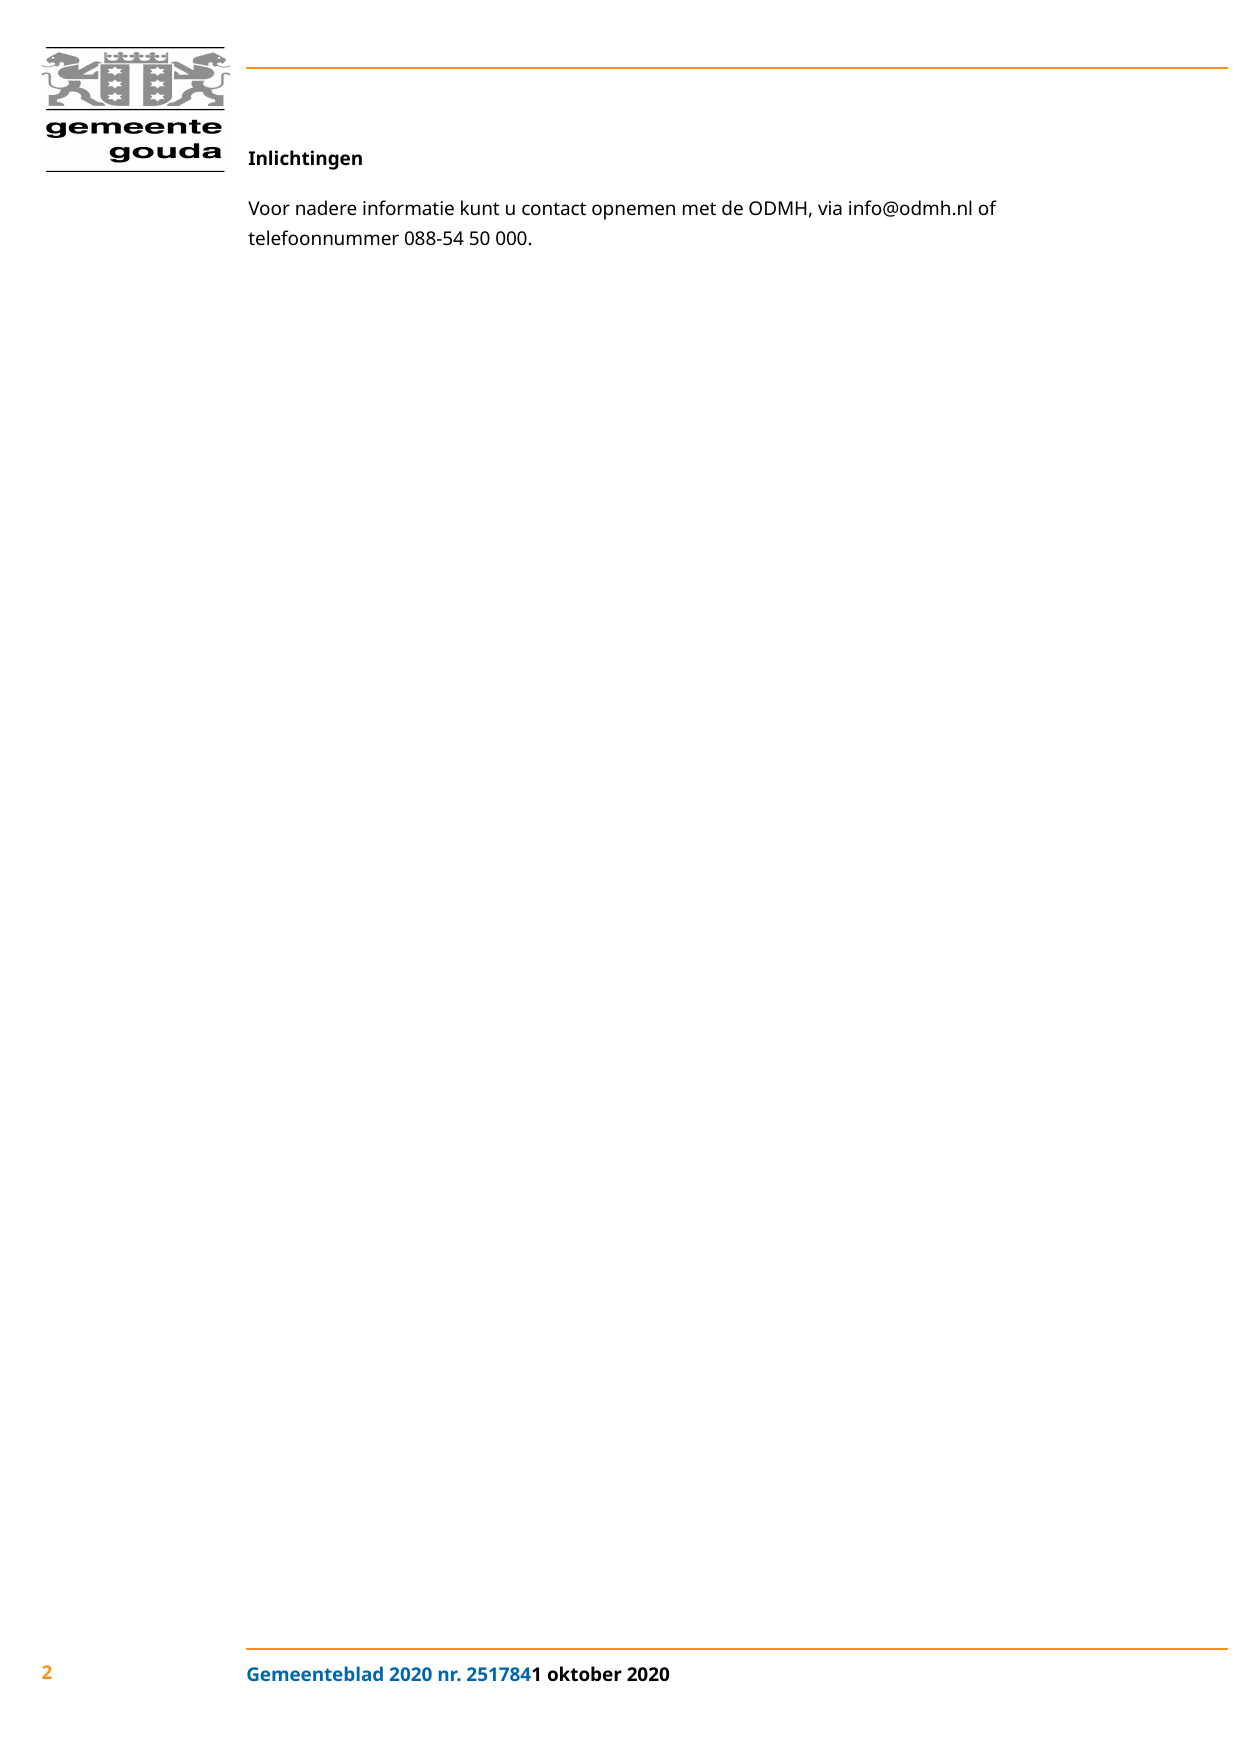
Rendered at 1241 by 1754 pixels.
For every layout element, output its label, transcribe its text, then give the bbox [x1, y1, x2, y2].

text Inlichtingen [248, 145, 1152, 171]
picture [41, 47, 231, 172]
text Voor nadere informatie kunt u contact opnemen met de ODMH, via info@odmh.nl of telefoonnummer 088-54 50 000. [248, 196, 1152, 251]
